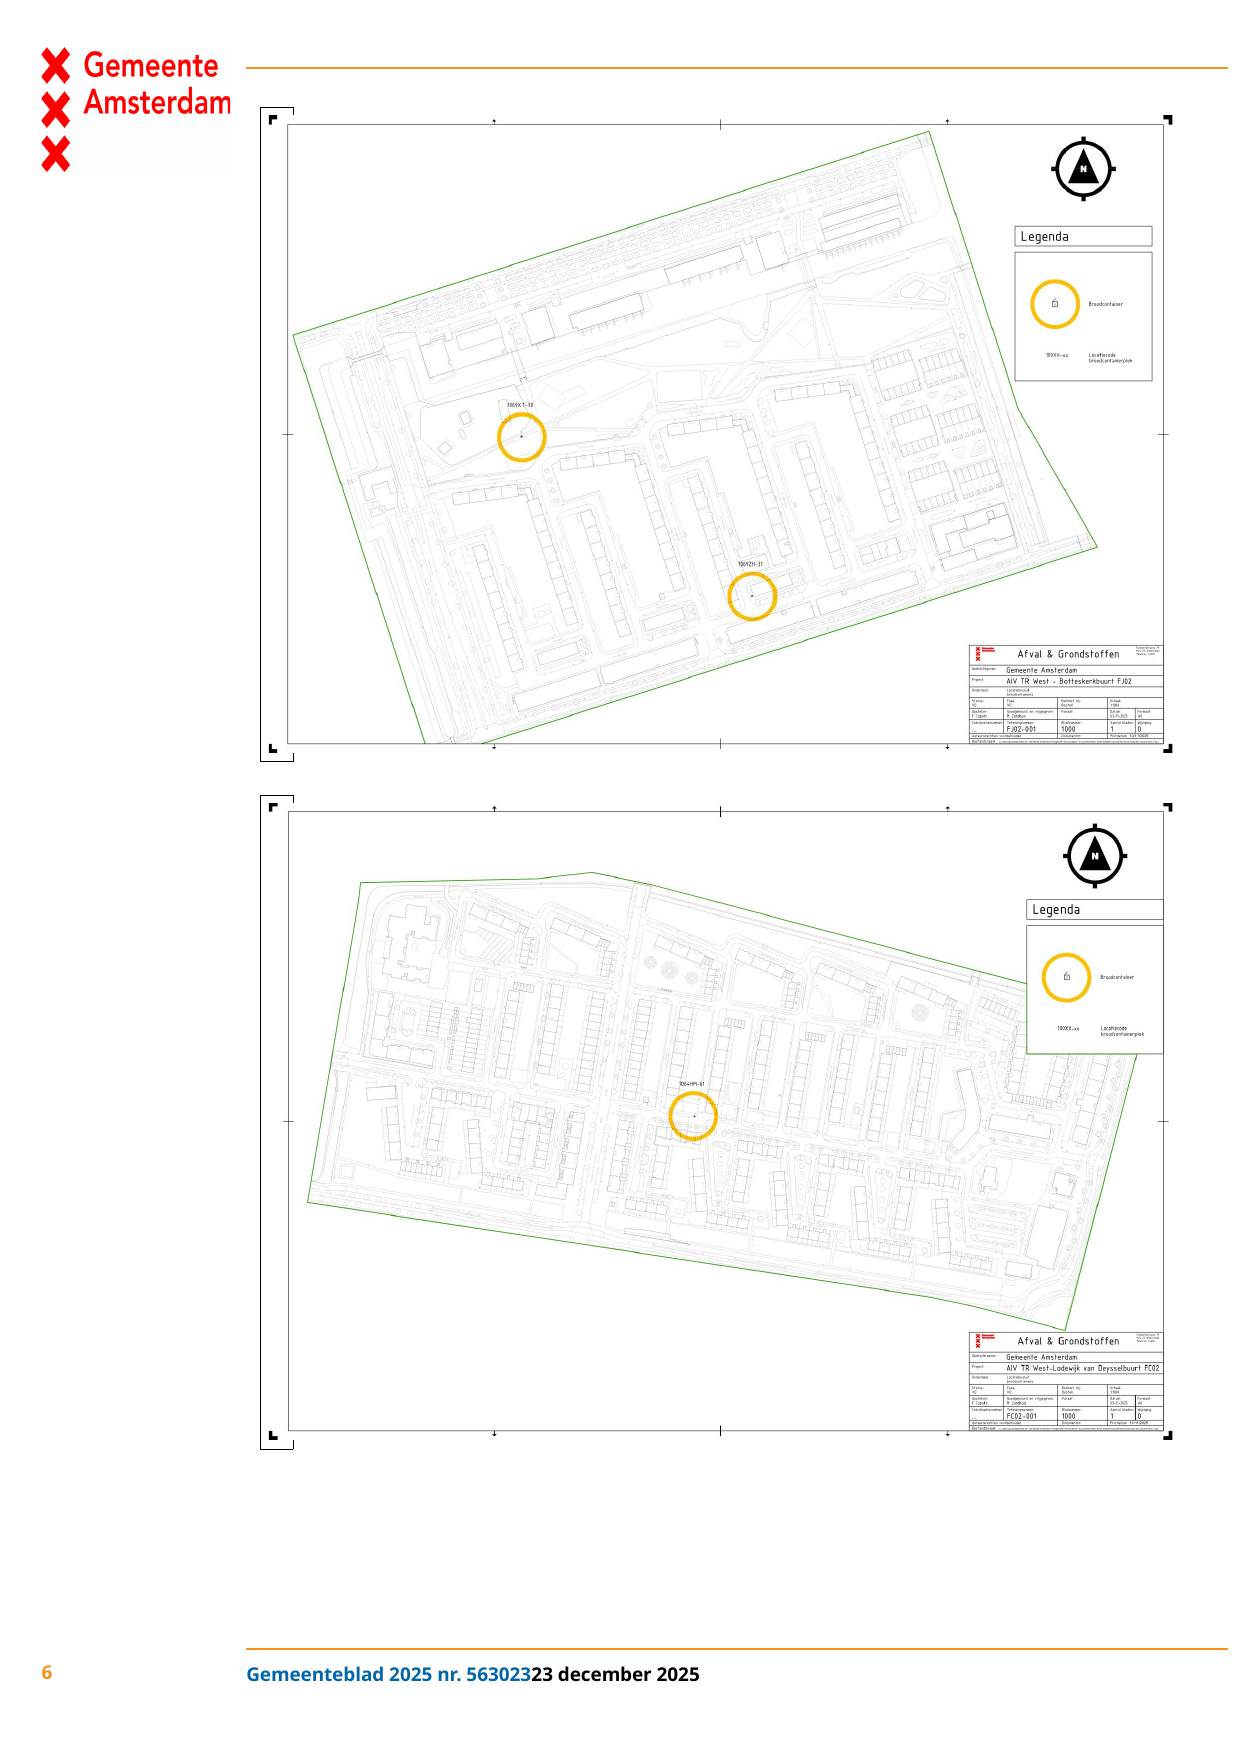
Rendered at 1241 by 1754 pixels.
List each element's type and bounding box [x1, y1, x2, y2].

picture [268, 115, 1173, 753]
picture [268, 803, 1173, 1440]
picture [41, 47, 231, 172]
